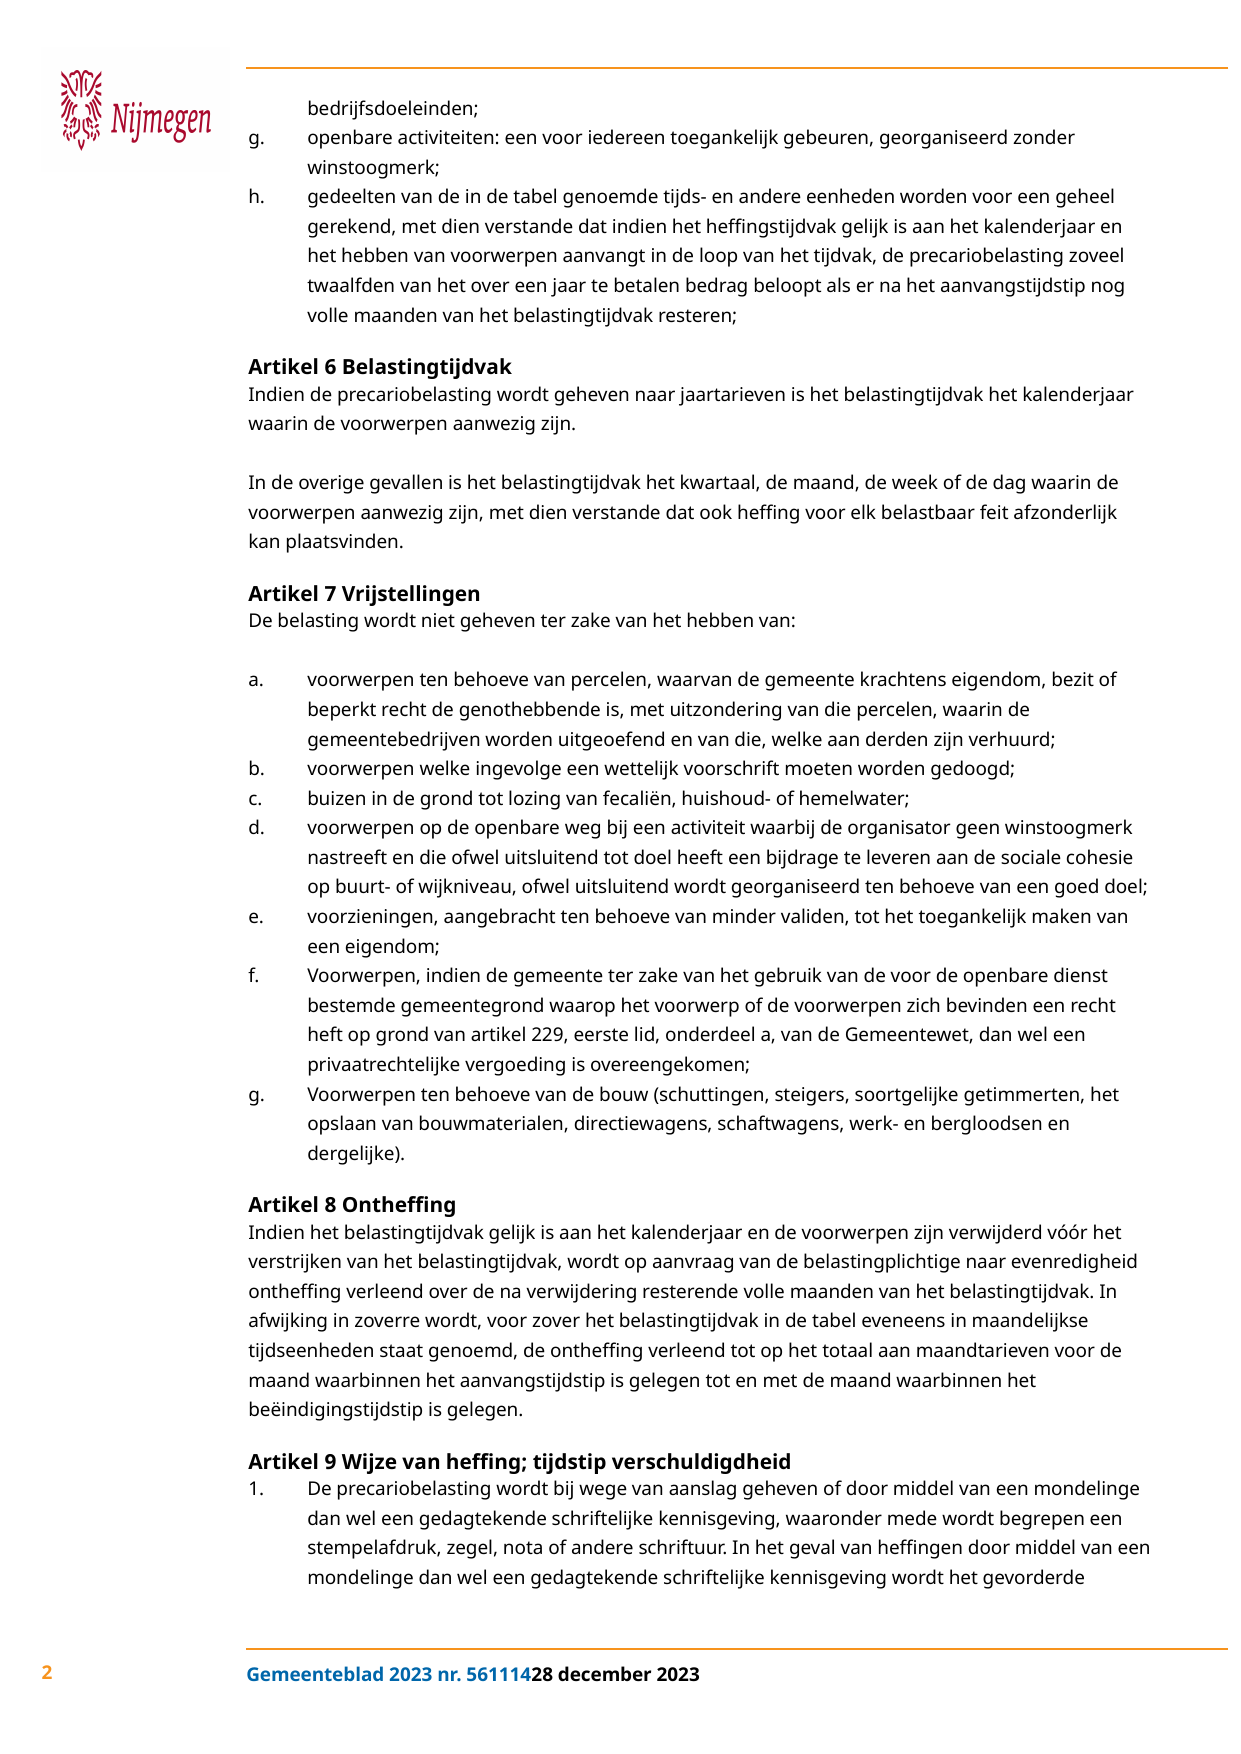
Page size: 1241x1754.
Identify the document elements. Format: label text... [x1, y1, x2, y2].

text De belasting wordt niet geheven ter zake van het hebben van: [248, 607, 1152, 633]
list voorwerpen welke ingevolge een wettelijk voorschrift moeten worden gedoogd; [248, 755, 1152, 781]
text Indien de precariobelasting wordt geheven naar jaartarieven is het belastingtijdvak het kalenderjaar waarin de voorwerpen aanwezig zijn. [248, 381, 1152, 436]
list De precariobelasting wordt bij wege van aanslag geheven of door middel van een mondelinge dan wel een gedagtekende schriftelijke kennisgeving, waaronder mede wordt begrepen een stempelafdruk, zegel, nota of andere schriftuur. In het geval van heffingen door middel van een mondelinge dan wel een gedagtekende schriftelijke kennisgeving wordt het gevorderde [248, 1475, 1152, 1590]
list voorwerpen op de openbare weg bij een activiteit waarbij de organisator geen winstoogmerk nastreeft en die ofwel uitsluitend tot doel heeft een bijdrage te leveren aan de sociale cohesie op buurt- of wijkniveau, ofwel uitsluitend wordt georganiseerd ten behoeve van een goed doel; [248, 814, 1152, 899]
text Indien het belastingtijdvak gelijk is aan het kalenderjaar en de voorwerpen zijn verwijderd vóór het verstrijken van het belastingtijdvak, wordt op aanvraag van de belastingplichtige naar evenredigheid ontheffing verleend over de na verwijdering resterende volle maanden van het belastingtijdvak. In afwijking in zoverre wordt, voor zover het belastingtijdvak in de tabel eveneens in maandelijkse tijdseenheden staat genoemd, de ontheffing verleend tot op het totaal aan maandtarieven voor de maand waarbinnen het aanvangstijdstip is gelegen tot en met de maand waarbinnen het beëindigingstijdstip is gelegen. [248, 1219, 1152, 1422]
list bedrijfsdoeleinden; [248, 95, 1152, 121]
list gedeelten van de in de tabel genoemde tijds- en andere eenheden worden voor een geheel gerekend, met dien verstande dat indien het heffingstijdvak gelijk is aan het kalenderjaar en het hebben van voorwerpen aanvangt in de loop van het tijdvak, de precariobelasting zoveel twaalfden van het over een jaar te betalen bedrag beloopt als er na het aanvangstijdstip nog volle maanden van het belastingtijdvak resteren; [248, 183, 1152, 328]
text Artikel 7 Vrijstellingen [248, 579, 1152, 607]
list voorwerpen ten behoeve van percelen, waarvan de gemeente krachtens eigendom, bezit of beperkt recht de genothebbende is, met uitzondering van die percelen, waarin de gemeentebedrijven worden uitgeoefend en van die, welke aan derden zijn verhuurd; [248, 667, 1152, 752]
text Artikel 8 Ontheffing [248, 1190, 1152, 1219]
text In de overige gevallen is het belastingtijdvak het kwartaal, de maand, de week of de dag waarin de voorwerpen aanwezig zijn, met dien verstande dat ook heffing voor elk belastbaar feit afzonderlijk kan plaatsvinden. [248, 469, 1152, 554]
text Artikel 6 Belastingtijdvak [248, 352, 1152, 381]
list buizen in de grond tot lozing van fecaliën, huishoud- of hemelwater; [248, 785, 1152, 811]
list voorzieningen, aangebracht ten behoeve van minder validen, tot het toegankelijk maken van een eigendom; [248, 903, 1152, 959]
picture [41, 47, 231, 172]
list Voorwerpen ten behoeve van de bouw (schuttingen, steigers, soortgelijke getimmerten, het opslaan van bouwmaterialen, directiewagens, schaftwagens, werk- en bergloodsen en dergelijke). [248, 1081, 1152, 1166]
text Artikel 9 Wijze van heffing; tijdstip verschuldigdheid [248, 1447, 1152, 1475]
list Voorwerpen, indien de gemeente ter zake van het gebruik van de voor de openbare dienst bestemde gemeentegrond waarop het voorwerp of de voorwerpen zich bevinden een recht heft op grond van artikel 229, eerste lid, onderdeel a, van de Gemeentewet, dan wel een privaatrechtelijke vergoeding is overeengekomen; [248, 962, 1152, 1077]
list openbare activiteiten: een voor iedereen toegankelijk gebeuren, georganiseerd zonder winstoogmerk; [248, 124, 1152, 180]
